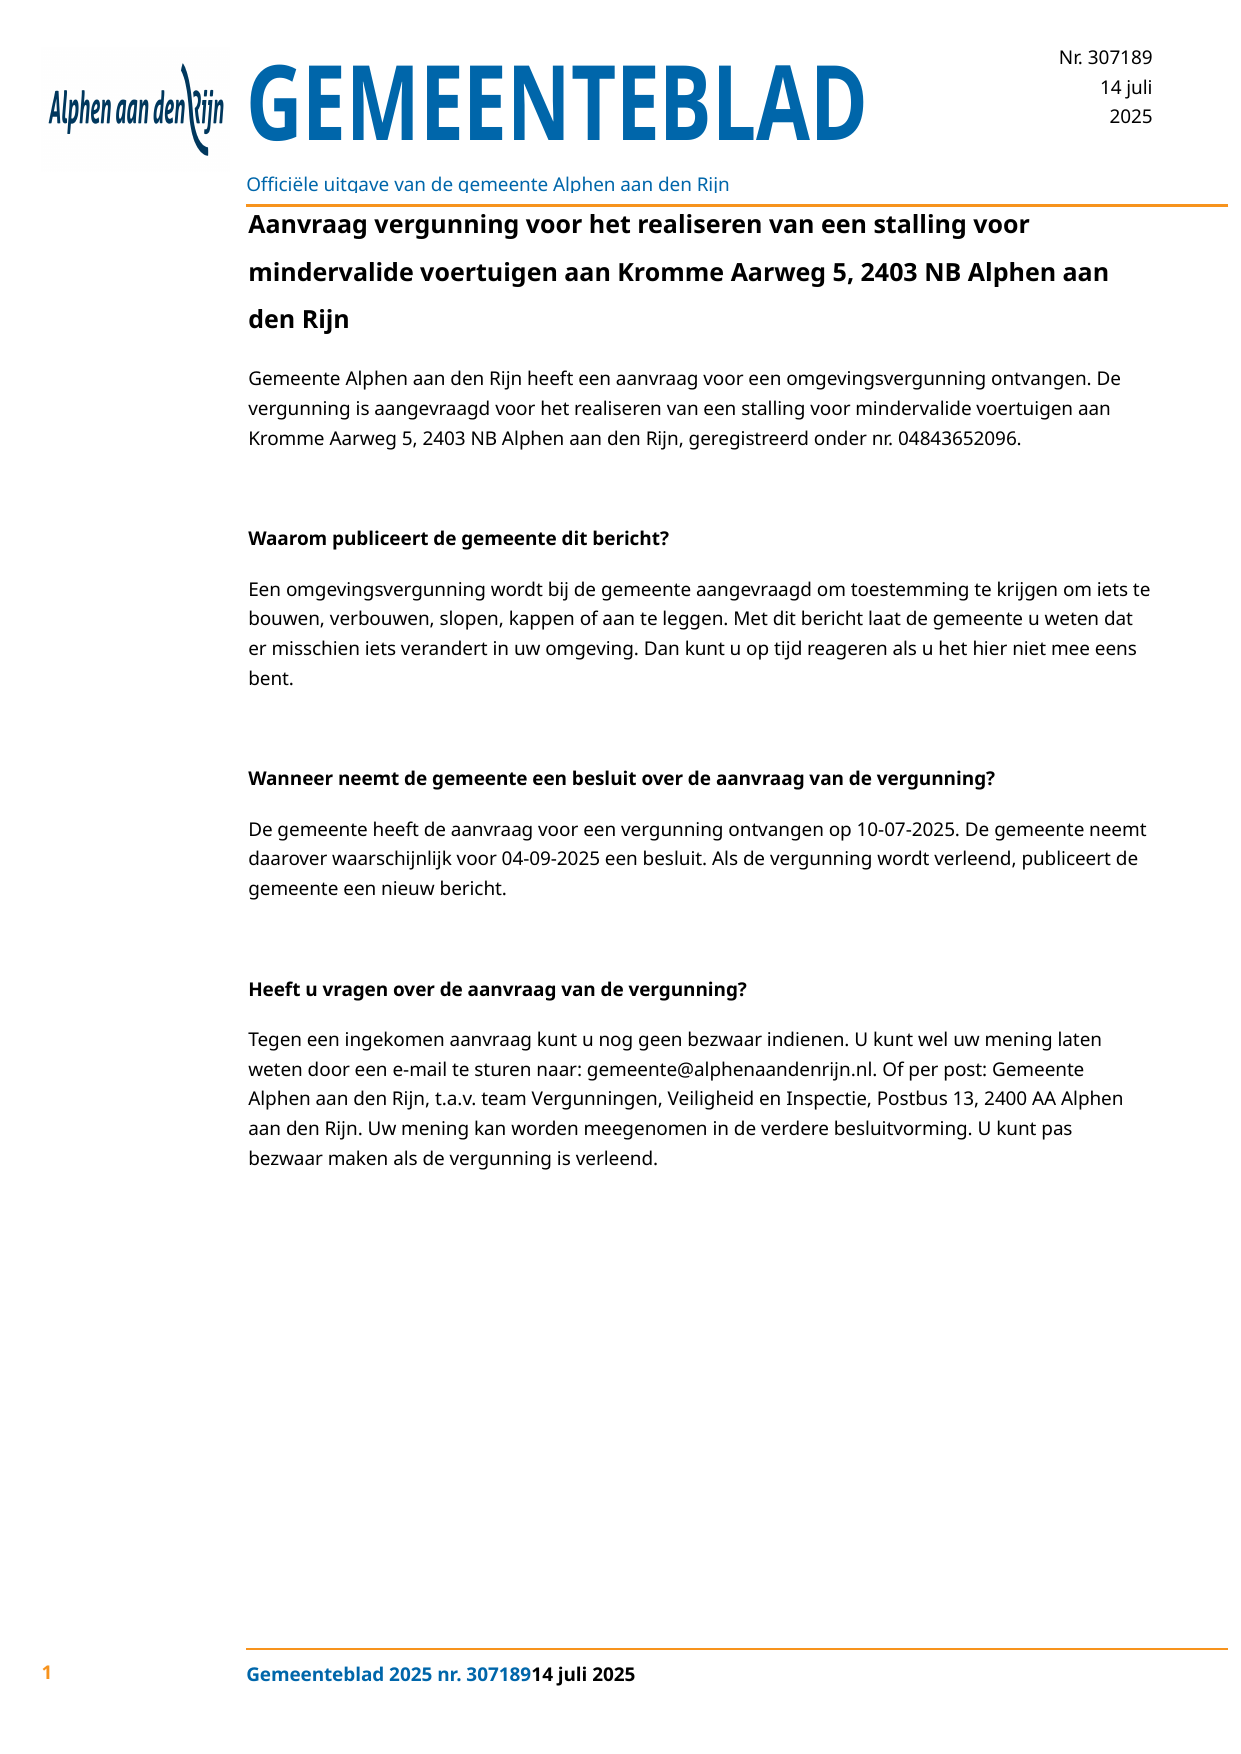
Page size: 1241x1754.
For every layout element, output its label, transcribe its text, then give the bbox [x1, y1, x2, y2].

text Gemeente Alphen aan den Rijn heeft een aanvraag voor een omgevingsvergunning ontvangen. De vergunning is aangevraagd voor het realiseren van een stalling voor mindervalide voertuigen aan Kromme Aarweg 5, 2403 NB Alphen aan den Rijn, geregistreerd onder nr. 04843652096. [248, 366, 1152, 450]
text Tegen een ingekomen aanvraag kunt u nog geen bezwaar indienen. U kunt wel uw mening laten weten door een e-mail te sturen naar: gemeente@alphenaandenrijn.nl. Of per post: Gemeente Alphen aan den Rijn, t.a.v. team Vergunningen, Veiligheid en Inspectie, Postbus 13, 2400 AA Alphen aan den Rijn. Uw mening kan worden meegenomen in de verdere besluitvorming. U kunt pas bezwaar maken als de vergunning is verleend. [248, 1026, 1152, 1170]
text Wanneer neemt de gemeente een besluit over de aanvraag van de vergunning? [248, 766, 1152, 791]
picture [41, 47, 231, 172]
text De gemeente heeft de aanvraag voor een vergunning ontvangen op 10-07-2025. De gemeente neemt daarover waarschijnlijk voor 04-09-2025 een besluit. Als de vergunning wordt verleend, publiceert de gemeente een nieuw bericht. [248, 816, 1152, 901]
text Aanvraag vergunning voor het realiseren van een stalling voor mindervalide voertuigen aan Kromme Aarweg 5, 2403 NB Alphen aan den Rijn [248, 207, 1152, 336]
text Een omgevingsvergunning wordt bij de gemeente aangevraagd om toestemming te krijgen om iets te bouwen, verbouwen, slopen, kappen of aan te leggen. Met dit bericht laat de gemeente u weten dat er misschien iets verandert in uw omgeving. Dan kunt u op tijd reageren als u het hier niet mee eens bent. [248, 576, 1152, 690]
text Waarom publiceert de gemeente dit bericht? [248, 526, 1152, 551]
text Heeft u vragen over de aanvraag van de vergunning? [248, 976, 1152, 1002]
